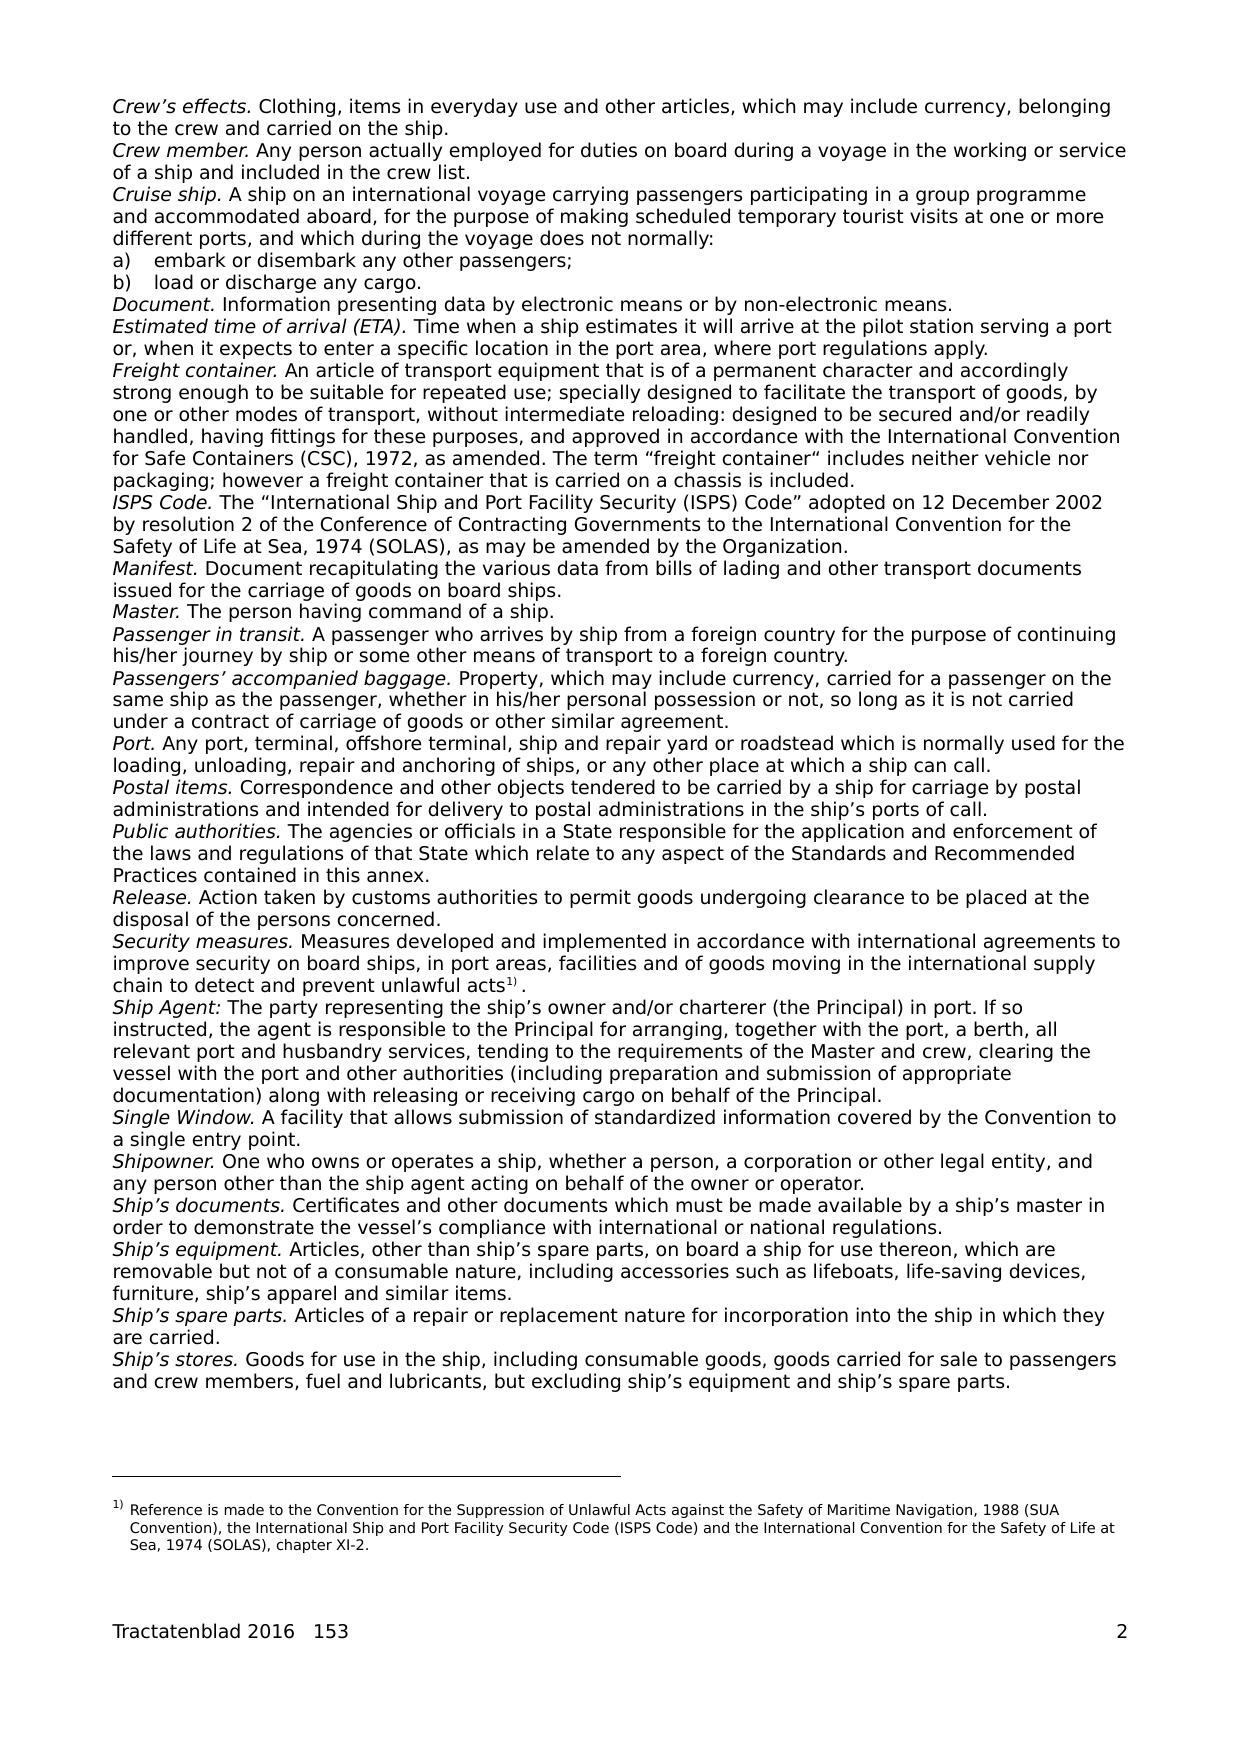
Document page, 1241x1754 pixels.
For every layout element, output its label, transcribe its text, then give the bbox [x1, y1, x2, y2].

text Freight container. An article of transport equipment that is of a permanent character and accordingly strong enough to be suitable for repeated use; specially designed to facilitate the transport of goods, by one or other modes of transport, without intermediate reloading: designed to be secured and/or readily handled, having fittings for these purposes, and approved in accordance with the International Convention for Safe Containers (CSC), 1972, as amended. The term “freight container“ includes neither vehicle nor packaging; however a freight container that is carried on a chassis is included. [112, 360, 1128, 492]
text Crew’s effects. Clothing, items in everyday use and other articles, which may include currency, belonging to the crew and carried on the ship. [112, 96, 1128, 140]
text Document. Information presenting data by electronic means or by non-electronic means. [112, 294, 1128, 316]
text Security measures. Measures developed and implemented in accordance with international agreements to improve security on board ships, in port areas, facilities and of goods moving in the international supply chain to detect and prevent unlawful acts. [112, 931, 1128, 997]
text Passengers’ accompanied baggage. Property, which may include currency, carried for a passenger on the same ship as the passenger, whether in his/her personal possession or not, so long as it is not carried under a contract of carriage of goods or other similar agreement. [112, 667, 1128, 733]
text Release. Action taken by customs authorities to permit goods undergoing clearance to be placed at the disposal of the persons concerned. [112, 887, 1128, 931]
text Port. Any port, terminal, offshore terminal, ship and repair yard or roadstead which is normally used for the loading, unloading, repair and anchoring of ships, or any other place at which a ship can call. [112, 733, 1128, 777]
text Public authorities. The agencies or officials in a State responsible for the application and enforcement of the laws and regulations of that State which relate to any aspect of the Standards and Recommended Practices contained in this annex. [112, 821, 1128, 887]
text Master. The person having command of a ship. [112, 601, 1128, 623]
text Shipowner. One who owns or operates a ship, whether a person, a corporation or other legal entity, and any person other than the ship agent acting on behalf of the owner or operator. [112, 1151, 1128, 1195]
text Passenger in transit. A passenger who arrives by ship from a foreign country for the purpose of continuing his/her journey by ship or some other means of transport to a foreign country. [112, 623, 1128, 667]
text a) embark or disembark any other passengers; [112, 250, 1128, 272]
text Ship’s spare parts. Articles of a repair or replacement nature for incorporation into the ship in which they are carried. [112, 1305, 1128, 1349]
text b) load or discharge any cargo. [112, 272, 1128, 294]
text Reference is made to the Convention for the Suppression of Unlawful Acts against the Safety of Maritime Navigation, 1988 (SUA Convention), the International Ship and Port Facility Security Code (ISPS Code) and the International Convention for the Safety of Life at Sea, 1974 (SOLAS), chapter XI-2. [112, 1498, 1128, 1554]
text Postal items. Correspondence and other objects tendered to be carried by a ship for carriage by postal administrations and intended for delivery to postal administrations in the ship’s ports of call. [112, 777, 1128, 821]
text Estimated time of arrival (ETA). Time when a ship estimates it will arrive at the pilot station serving a port or, when it expects to enter a specific location in the port area, where port regulations apply. [112, 316, 1128, 360]
text Ship Agent: The party representing the ship’s owner and/or charterer (the Principal) in port. If so instructed, the agent is responsible to the Principal for arranging, together with the port, a berth, all relevant port and husbandry services, tending to the requirements of the Master and crew, clearing the vessel with the port and other authorities (including preparation and submission of appropriate documentation) along with releasing or receiving cargo on behalf of the Principal. [112, 997, 1128, 1107]
text Ship’s stores. Goods for use in the ship, including consumable goods, goods carried for sale to passengers and crew members, fuel and lubricants, but excluding ship’s equipment and ship’s spare parts. [112, 1349, 1128, 1393]
text Cruise ship. A ship on an international voyage carrying passengers participating in a group programme and accommodated aboard, for the purpose of making scheduled temporary tourist visits at one or more different ports, and which during the voyage does not normally: [112, 184, 1128, 250]
text Crew member. Any person actually employed for duties on board during a voyage in the working or service of a ship and included in the crew list. [112, 140, 1128, 184]
text ISPS Code. The “International Ship and Port Facility Security (ISPS) Code” adopted on 12 December 2002 by resolution 2 of the Conference of Contracting Governments to the International Convention for the Safety of Life at Sea, 1974 (SOLAS), as may be amended by the Organization. [112, 492, 1128, 557]
text Manifest. Document recapitulating the various data from bills of lading and other transport documents issued for the carriage of goods on board ships. [112, 557, 1128, 601]
text Single Window. A facility that allows submission of standardized information covered by the Convention to a single entry point. [112, 1107, 1128, 1151]
text Ship’s documents. Certificates and other documents which must be made available by a ship’s master in order to demonstrate the vessel’s compliance with international or national regulations. [112, 1195, 1128, 1239]
text Ship’s equipment. Articles, other than ship’s spare parts, on board a ship for use thereon, which are removable but not of a consumable nature, including accessories such as lifeboats, life-saving devices, furniture, ship’s apparel and similar items. [112, 1239, 1128, 1305]
